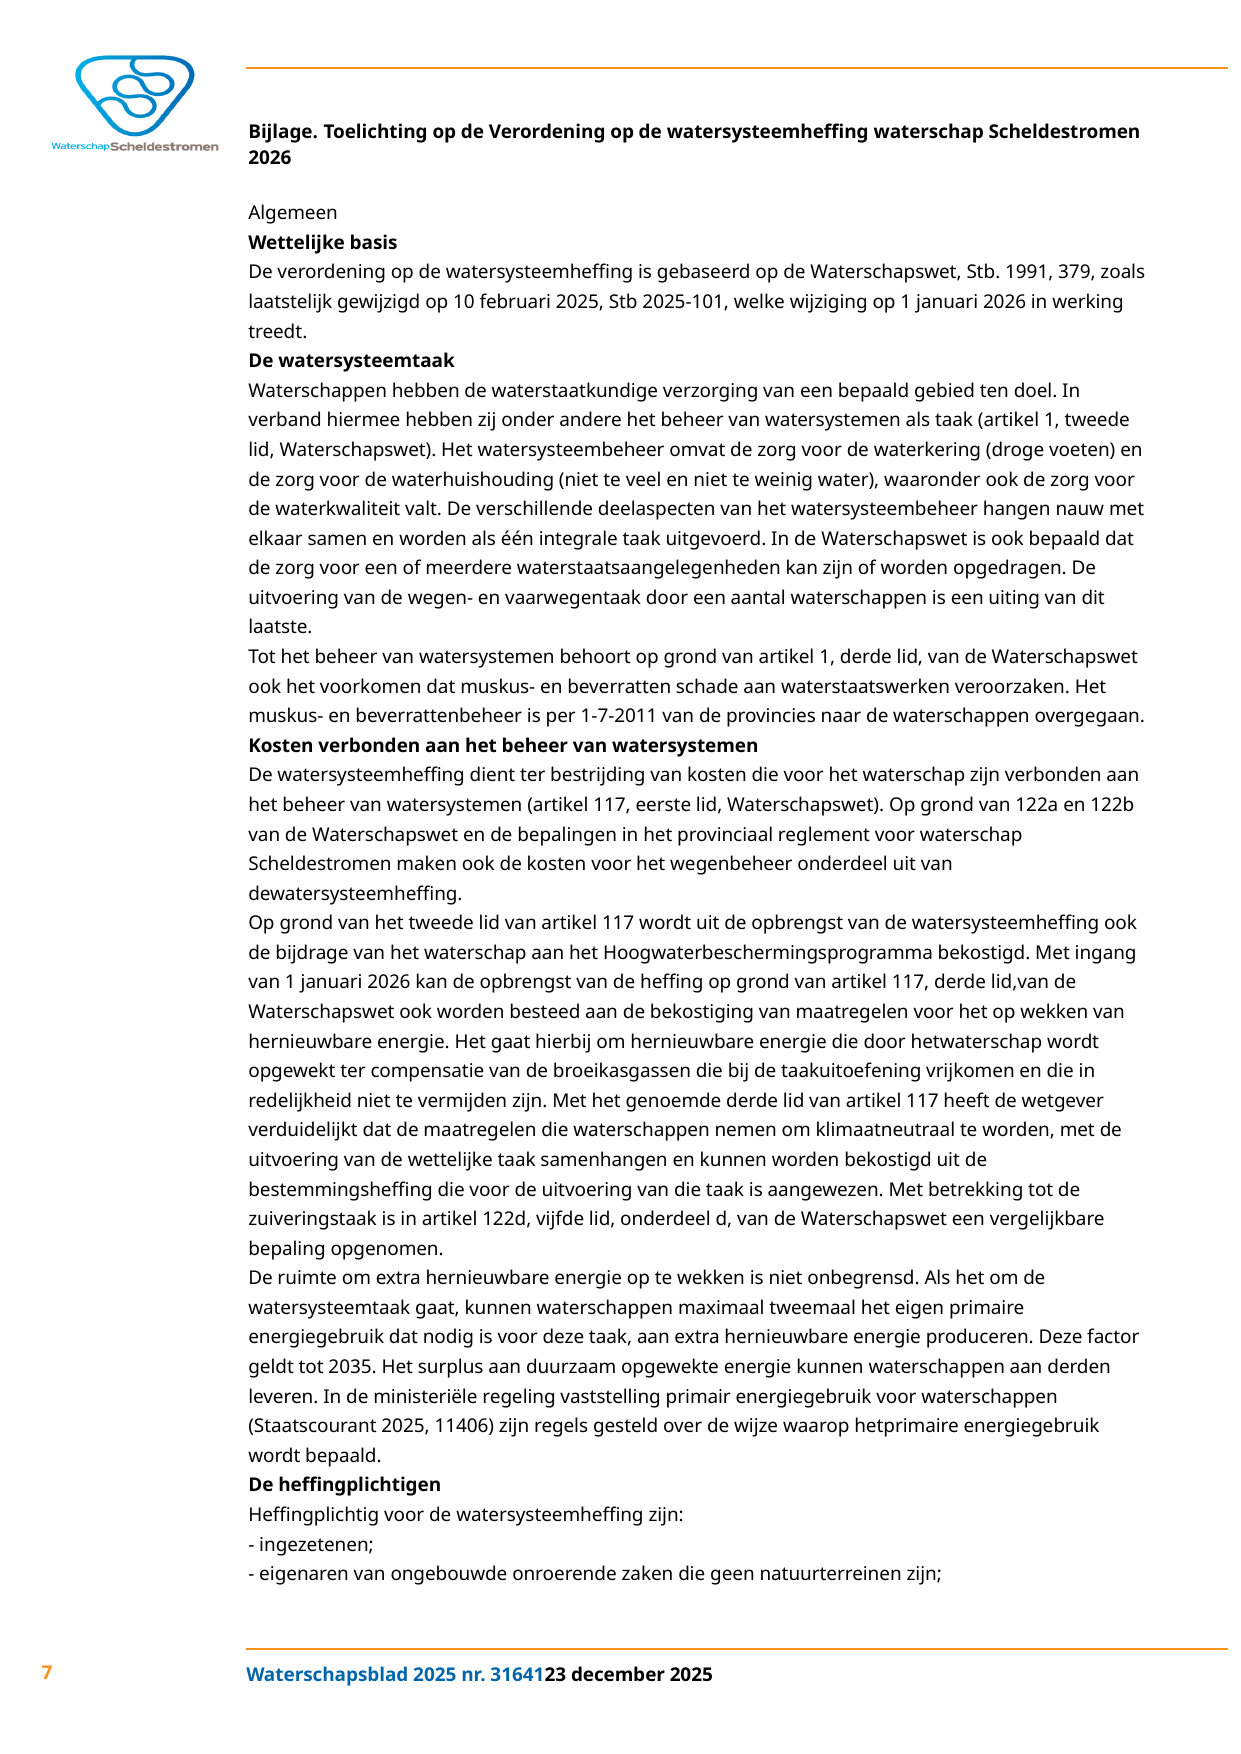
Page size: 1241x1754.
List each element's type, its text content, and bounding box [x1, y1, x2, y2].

text Tot het beheer van watersystemen behoort op grond van artikel 1, derde lid, van de Waterschapswet ook het voorkomen dat muskus- en beverratten schade aan waterstaatswerken veroorzaken. Het muskus- en beverrattenbeheer is per 1-7-2011 van de provincies naar de waterschappen overgegaan. [248, 643, 1152, 728]
text - eigenaren van ongebouwde onroerende zaken die geen natuurterreinen zijn; [248, 1560, 1152, 1586]
text De ruimte om extra hernieuwbare energie op te wekken is niet onbegrensd. Als het om de watersysteemtaak gaat, kunnen waterschappen maximaal tweemaal het eigen primaire energiegebruik dat nodig is voor deze taak, aan extra hernieuwbare energie produceren. Deze factor geldt tot 2035. Het surplus aan duurzaam opgewekte energie kunnen waterschappen aan derden leveren. In de ministeriële regeling vaststelling primair energiegebruik voor waterschappen (Staatscourant 2025, 11406) zijn regels gesteld over de wijze waarop hetprimaire energiegebruik wordt bepaald. [248, 1264, 1152, 1468]
picture [41, 47, 231, 172]
text - ingezetenen; [248, 1531, 1152, 1556]
text De watersysteemtaak [248, 347, 1152, 373]
text Wettelijke basis [248, 229, 1152, 255]
text Waterschappen hebben de waterstaatkundige verzorging van een bepaald gebied ten doel. In verband hiermee hebben zij onder andere het beheer van watersystemen als taak (artikel 1, tweede lid, Waterschapswet). Het watersysteembeheer omvat de zorg voor de waterkering (droge voeten) en de zorg voor de waterhuishouding (niet te veel en niet te weinig water), waaronder ook de zorg voor de waterkwaliteit valt. De verschillende deelaspecten van het watersysteembeheer hangen nauw met elkaar samen en worden als één integrale taak uitgevoerd. In de Waterschapswet is ook bepaald dat de zorg voor een of meerdere waterstaatsaangelegenheden kan zijn of worden opgedragen. De uitvoering van de wegen- en vaarwegentaak door een aantal waterschappen is een uiting van dit laatste. [248, 377, 1152, 639]
text De verordening op de watersysteemheffing is gebaseerd op de Waterschapswet, Stb. 1991, 379, zoals laatstelijk gewijzigd op 10 februari 2025, Stb 2025-101, welke wijziging op 1 januari 2026 in werking treedt. [248, 259, 1152, 343]
text Kosten verbonden aan het beheer van watersystemen [248, 732, 1152, 758]
text De watersysteemheffing dient ter bestrijding van kosten die voor het waterschap zijn verbonden aan het beheer van watersystemen (artikel 117, eerste lid, Waterschapswet). Op grond van 122a en 122b van de Waterschapswet en de bepalingen in het provinciaal reglement voor waterschap Scheldestromen maken ook de kosten voor het wegenbeheer onderdeel uit van dewatersysteemheffing. [248, 762, 1152, 906]
text Heffingplichtig voor de watersysteemheffing zijn: [248, 1501, 1152, 1527]
text Bijlage. Toelichting op de Verordening op de watersysteemheffing waterschap Scheldestromen 2026 [248, 116, 1152, 170]
text De heffingplichtigen [248, 1472, 1152, 1497]
text Op grond van het tweede lid van artikel 117 wordt uit de opbrengst van de watersysteemheffing ook de bijdrage van het waterschap aan het Hoogwaterbeschermingsprogramma bekostigd. Met ingang van 1 januari 2026 kan de opbrengst van de heffing op grond van artikel 117, derde lid,van de Waterschapswet ook worden besteed aan de bekostiging van maatregelen voor het op wekken van hernieuwbare energie. Het gaat hierbij om hernieuwbare energie die door hetwaterschap wordt opgewekt ter compensatie van de broeikasgassen die bij de taakuitoefening vrijkomen en die in redelijkheid niet te vermijden zijn. Met het genoemde derde lid van artikel 117 heeft de wetgever verduidelijkt dat de maatregelen die waterschappen nemen om klimaatneutraal te worden, met de uitvoering van de wettelijke taak samenhangen en kunnen worden bekostigd uit de bestemmingsheffing die voor de uitvoering van die taak is aangewezen. Met betrekking tot de zuiveringstaak is in artikel 122d, vijfde lid, onderdeel d, van de Waterschapswet een vergelijkbare bepaling opgenomen. [248, 909, 1152, 1261]
text Algemeen [248, 199, 1152, 225]
